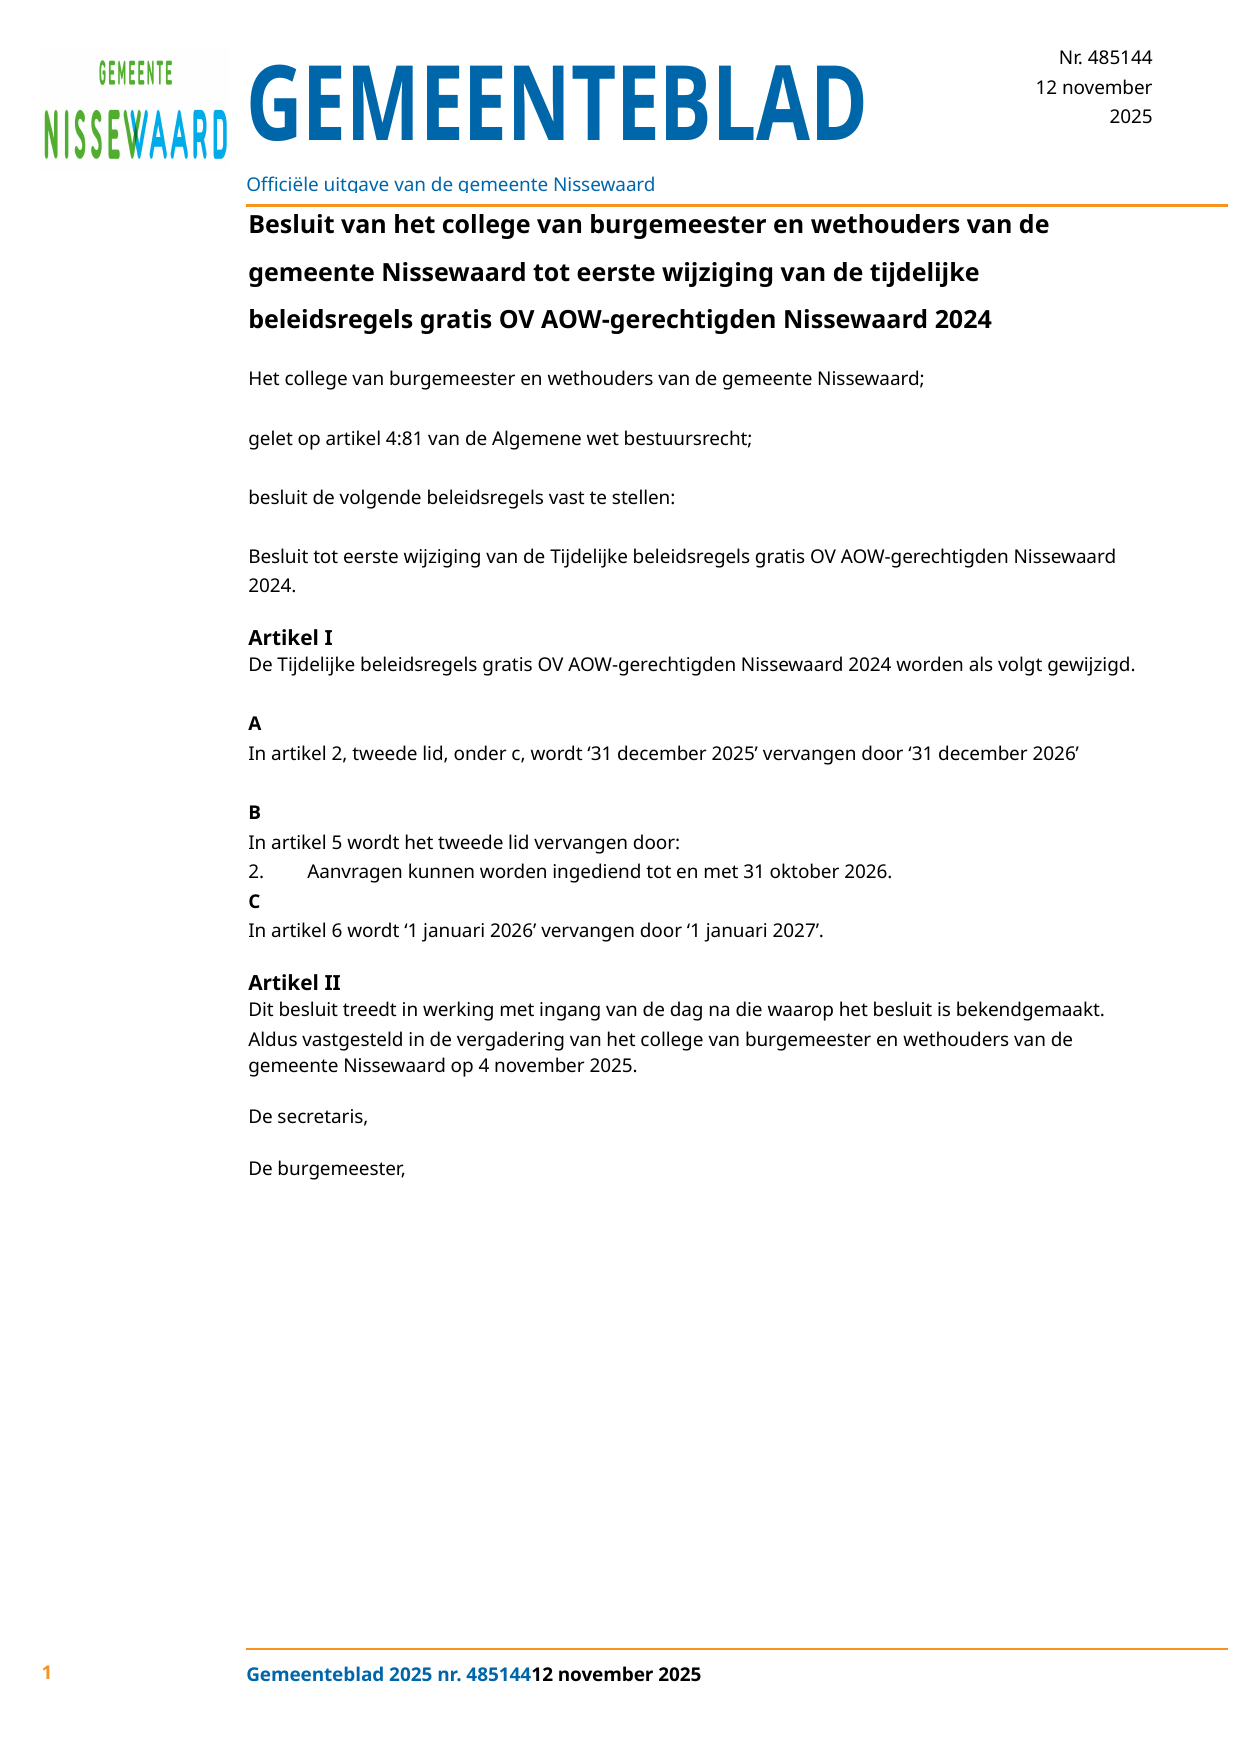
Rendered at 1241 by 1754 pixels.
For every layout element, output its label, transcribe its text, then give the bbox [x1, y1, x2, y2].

text A [248, 711, 1152, 736]
text Het college van burgemeester en wethouders van de gemeente Nissewaard; [248, 366, 1152, 391]
text besluit de volgende beleidsregels vast te stellen: [248, 484, 1152, 509]
text De Tijdelijke beleidsregels gratis OV AOW-gerechtigden Nissewaard 2024 worden als volgt gewijzigd. [248, 651, 1152, 677]
text Dit besluit treedt in werking met ingang van de dag na die waarop het besluit is bekendgemaakt. [248, 997, 1152, 1022]
text Artikel II [248, 968, 1152, 997]
text C [248, 888, 1152, 914]
text Aldus vastgesteld in de vergadering van het college van burgemeester en wethouders van de gemeente Nissewaard op 4 november 2025. [248, 1026, 1152, 1078]
picture [41, 47, 231, 172]
text gelet op artikel 4:81 van de Algemene wet bestuursrecht; [248, 425, 1152, 450]
text Artikel I [248, 623, 1152, 651]
text In artikel 5 wordt het tweede lid vervangen door: [248, 829, 1152, 855]
text Besluit tot eerste wijziging van de Tijdelijke beleidsregels gratis OV AOW-gerechtigden Nissewaard 2024. [248, 543, 1152, 598]
list Aanvragen kunnen worden ingediend tot en met 31 oktober 2026. [248, 858, 1152, 884]
text In artikel 2, tweede lid, onder c, wordt ‘31 december 2025’ vervangen door ‘31 december 2026’ [248, 740, 1152, 766]
text B [248, 799, 1152, 825]
text De secretaris, [248, 1103, 1152, 1129]
text Besluit van het college van burgemeester en wethouders van de gemeente Nissewaard tot eerste wijziging van de tijdelijke beleidsregels gratis OV AOW-gerechtigden Nissewaard 2024 [248, 207, 1152, 336]
text De burgemeester, [248, 1155, 1152, 1181]
text In artikel 6 wordt ‘1 januari 2026’ vervangen door ‘1 januari 2027’. [248, 918, 1152, 943]
